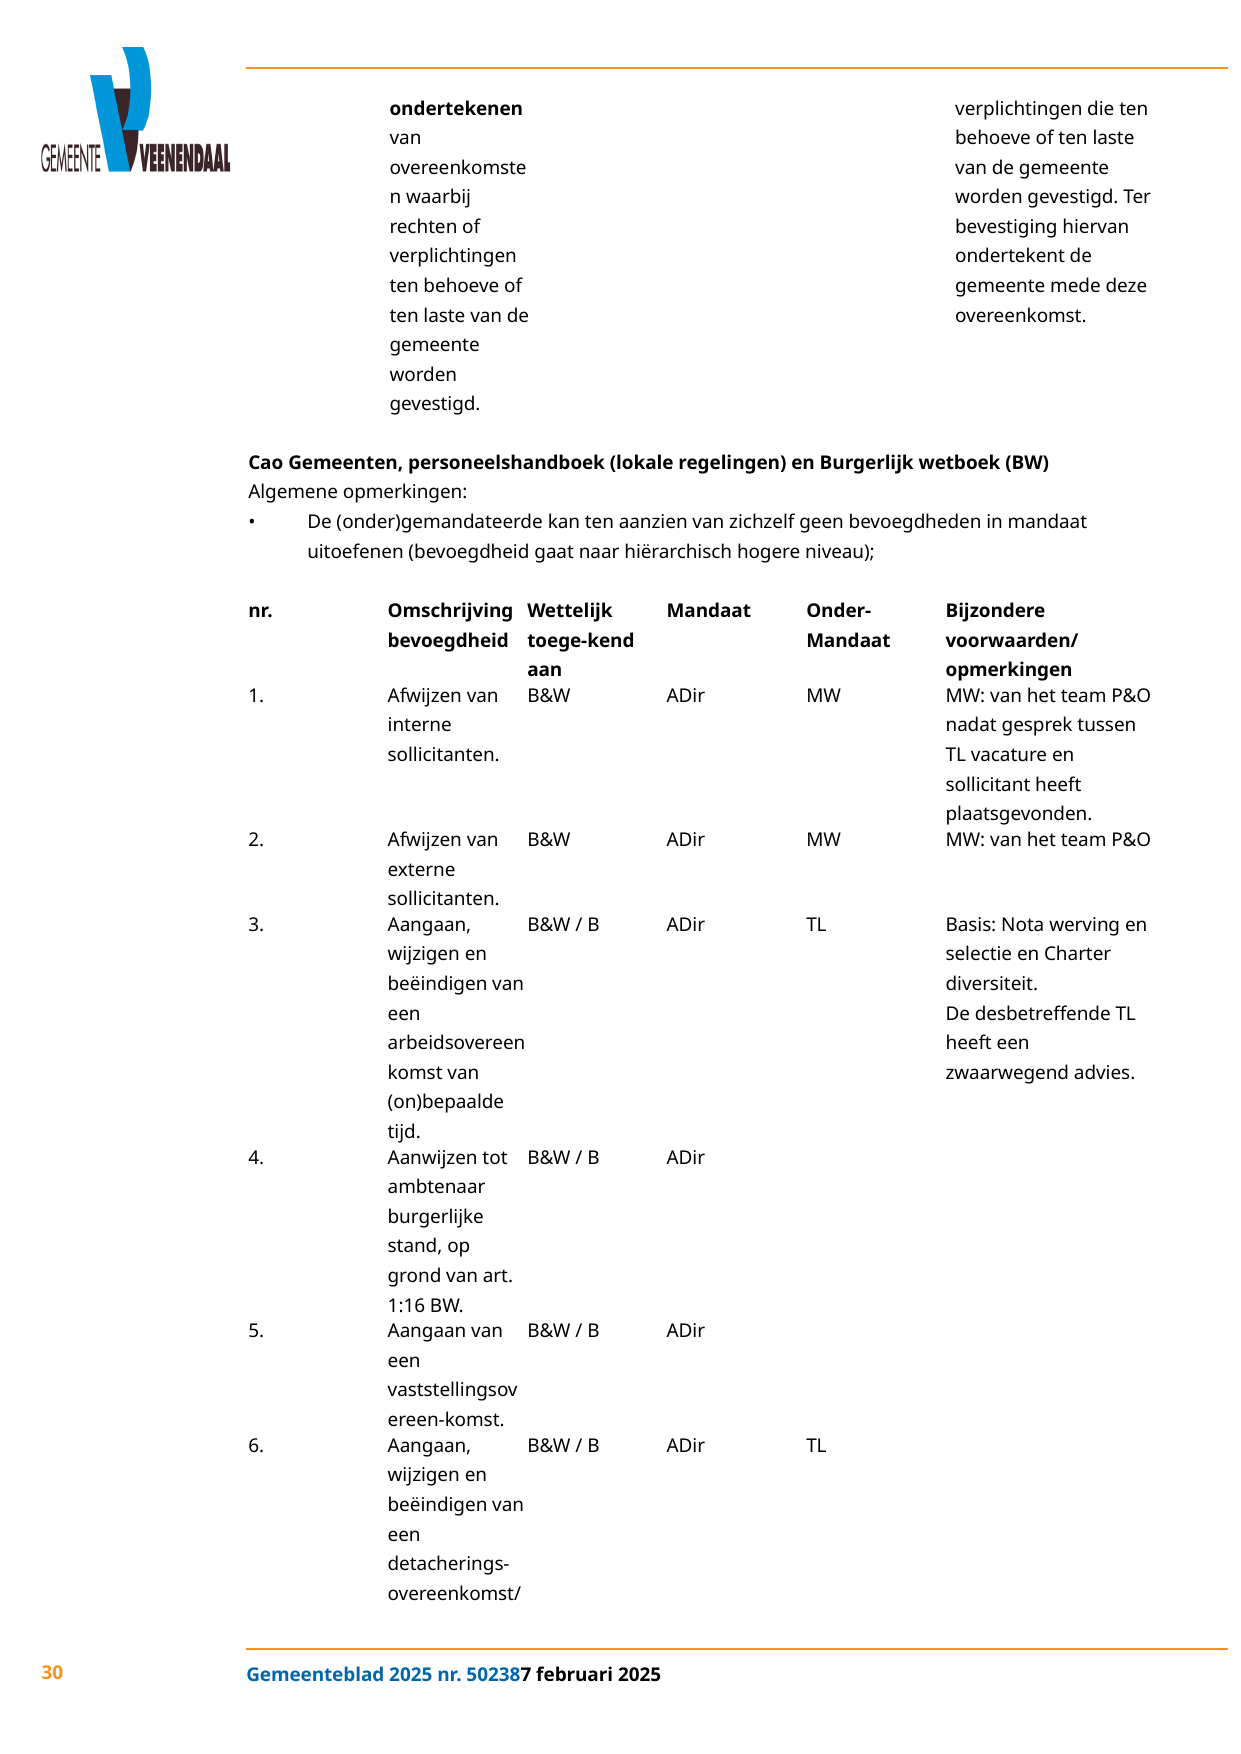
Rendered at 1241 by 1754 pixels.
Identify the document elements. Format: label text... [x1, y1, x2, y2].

table_cell Basis: Nota werving en selectie en Charter diversiteit. De desbetreffende TL heeft een zwaarwegend advies. [945, 911, 1152, 1144]
table_cell MW [806, 682, 945, 826]
table_cell [672, 95, 813, 416]
table_cell B&W / B [527, 1432, 666, 1606]
table_cell MW [806, 826, 945, 911]
table_cell [248, 911, 387, 1144]
table_header nr. [248, 597, 387, 682]
table_cell Aanwijzen tot ambtenaar burgerlijke stand, op grond van art. 1:16 BW. [388, 1144, 527, 1317]
table_cell B&W [527, 826, 666, 911]
table_cell ADir [666, 911, 806, 1144]
table_cell Aangaan, wijzigen en beëindigen van een detacherings-overeenkomst/ [388, 1432, 527, 1606]
table_cell ADir [666, 1318, 806, 1432]
table_header Wettelijk toege-kend aan [527, 597, 666, 682]
table_cell [248, 1144, 387, 1317]
table_cell [248, 95, 389, 416]
table_cell [248, 1318, 387, 1432]
table_header Bijzondere voorwaarden/ opmerkingen [945, 597, 1152, 682]
table_header Mandaat [666, 597, 806, 682]
table_cell Aangaan, wijzigen en beëindigen van een arbeidsovereenkomst van (on)bepaalde tijd. [388, 911, 527, 1144]
table_cell [814, 95, 955, 416]
table_cell [945, 1144, 1152, 1317]
table_header Onder- Mandaat [806, 597, 945, 682]
table_cell [945, 1318, 1152, 1432]
table_cell ADir [666, 1144, 806, 1317]
table_cell Afwijzen van interne sollicitanten. [388, 682, 527, 826]
text Algemene opmerkingen: [248, 479, 1152, 504]
table_cell MW: van het team P&O [945, 826, 1152, 911]
table_cell B&W / B [527, 1318, 666, 1432]
table_header Omschrijving bevoegdheid [388, 597, 527, 682]
table_cell B&W / B [527, 911, 666, 1144]
table_cell [248, 826, 387, 911]
table_cell [945, 1432, 1152, 1606]
table_cell B&W [527, 682, 666, 826]
table_cell [248, 682, 387, 826]
table_cell [806, 1144, 945, 1317]
picture [41, 47, 130, 172]
table_cell TL [806, 1432, 945, 1606]
table_cell ADir [666, 682, 806, 826]
table_cell [248, 1432, 387, 1606]
table_cell TL [806, 911, 945, 1144]
table_cell B&W / B [527, 1144, 666, 1317]
table_cell ADir [666, 826, 806, 911]
table_cell Afwijzen van externe sollicitanten. [388, 826, 527, 911]
picture [123, 47, 231, 172]
table_cell ADir [666, 1432, 806, 1606]
table_cell [806, 1318, 945, 1432]
table_cell MW: van het team P&O nadat gesprek tussen TL vacature en sollicitant heeft plaatsgevonden. [945, 682, 1152, 826]
table_cell ondertekenen van overeenkomsten waarbij rechten of verplichtingen ten behoeve of ten laste van de gemeente worden gevestigd. [389, 95, 531, 416]
table_cell [531, 95, 672, 416]
table_cell verplichtingen die ten behoeve of ten laste van de gemeente worden gevestigd. Ter bevestiging hiervan ondertekent de gemeente mede deze overeenkomst. [955, 95, 1152, 416]
text Cao Gemeenten, personeelshandboek (lokale regelingen) en Burgerlijk wetboek (BW) [248, 449, 1152, 475]
list De (onder)gemandateerde kan ten aanzien van zichzelf geen bevoegdheden in mandaat uitoefenen (bevoegdheid gaat naar hiërarchisch hogere niveau); [248, 508, 1152, 564]
table_cell Aangaan van een vaststellingsovereen-komst. [388, 1318, 527, 1432]
